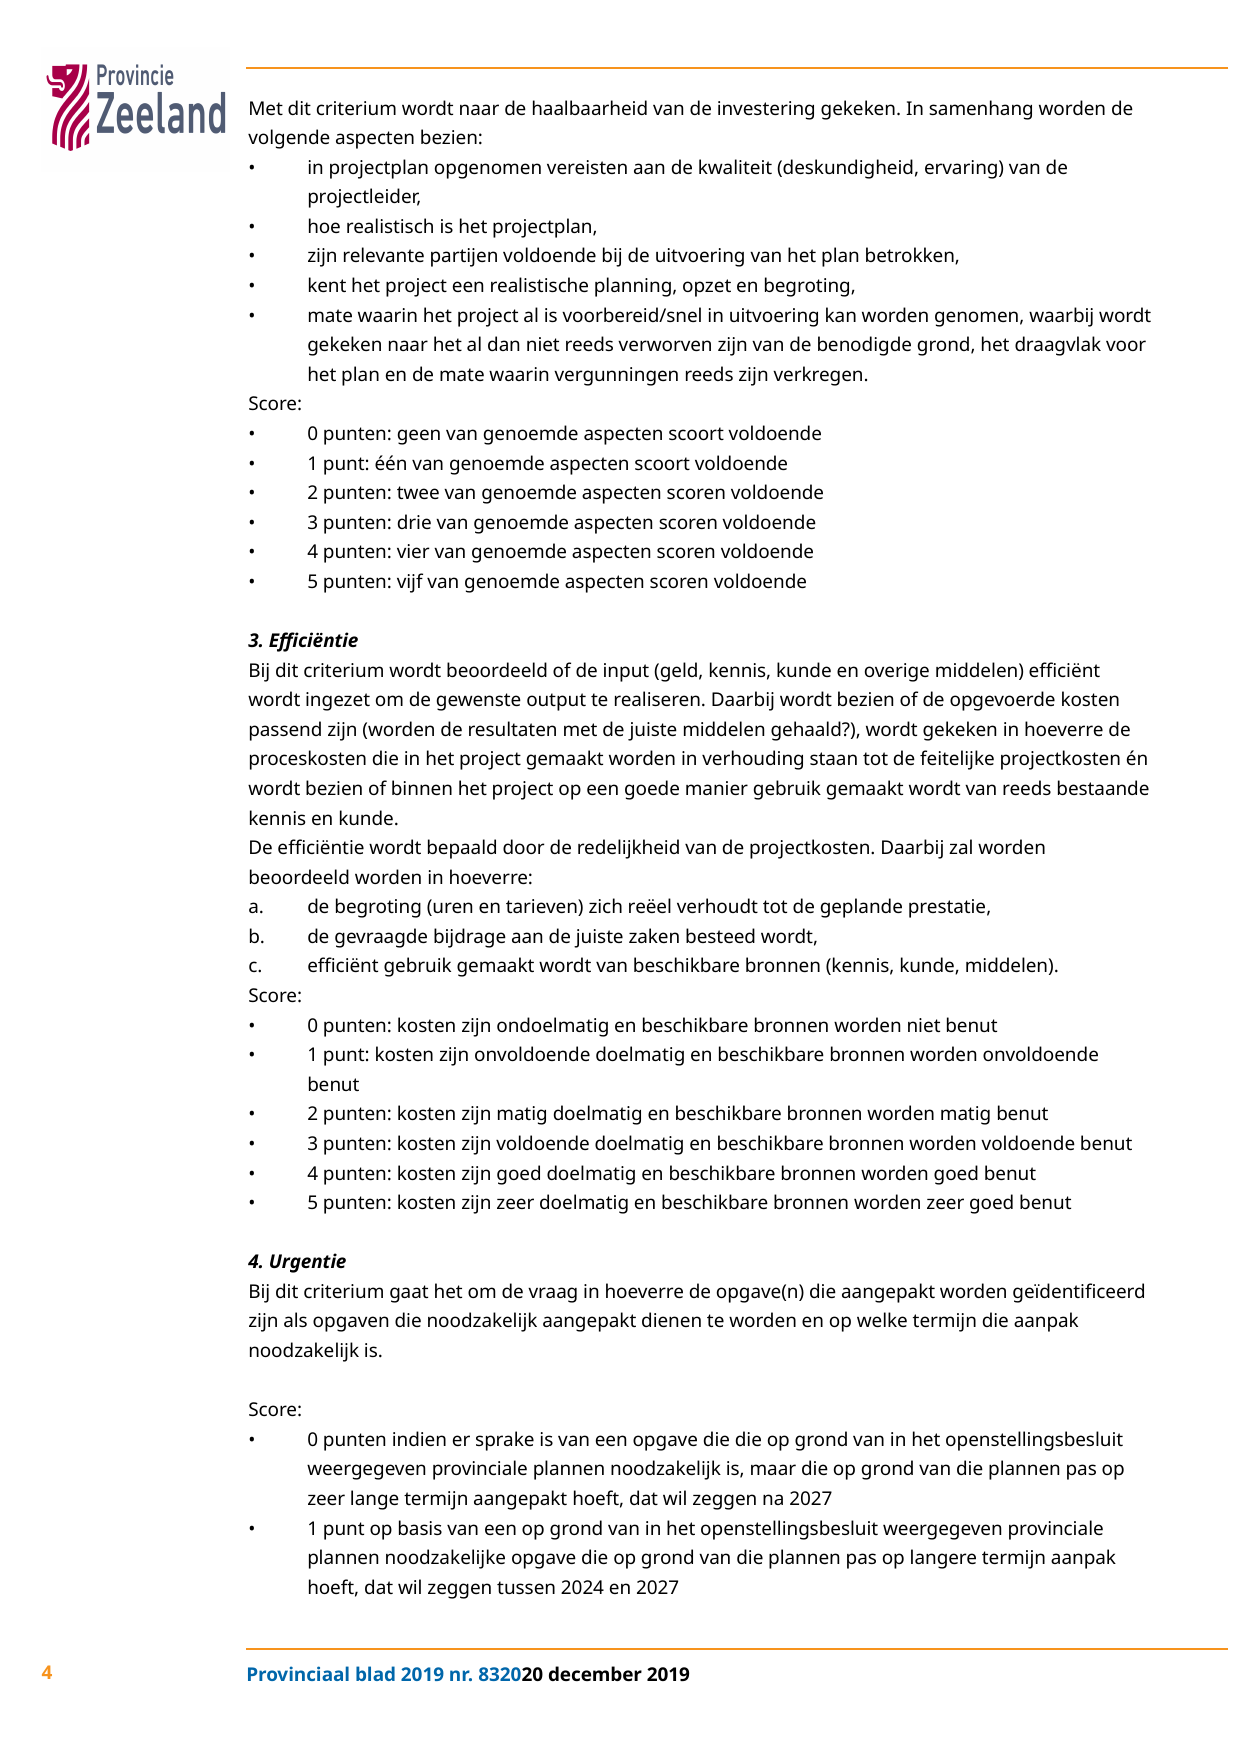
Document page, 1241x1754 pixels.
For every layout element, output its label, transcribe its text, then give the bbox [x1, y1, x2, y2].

list kent het project een realistische planning, opzet en begroting, [248, 272, 1152, 298]
list in projectplan opgenomen vereisten aan de kwaliteit (deskundigheid, ervaring) van de projectleider, [248, 154, 1152, 209]
text Score: [248, 1396, 1152, 1422]
list hoe realistisch is het projectplan, [248, 213, 1152, 239]
picture [41, 47, 231, 172]
list zijn relevante partijen voldoende bij de uitvoering van het plan betrokken, [248, 243, 1152, 268]
list 3 punten: kosten zijn voldoende doelmatig en beschikbare bronnen worden voldoende benut [248, 1130, 1152, 1156]
list 2 punten: twee van genoemde aspecten scoren voldoende [248, 479, 1152, 505]
list 0 punten: kosten zijn ondoelmatig en beschikbare bronnen worden niet benut [248, 1012, 1152, 1038]
text De efficiëntie wordt bepaald door de redelijkheid van de projectkosten. Daarbij zal worden beoordeeld worden in hoeverre: [248, 834, 1152, 890]
text Score: [248, 982, 1152, 1008]
list de begroting (uren en tarieven) zich reëel verhoudt tot de geplande prestatie, [248, 893, 1152, 919]
text 4. Urgentie [248, 1248, 1152, 1274]
list 1 punt: één van genoemde aspecten scoort voldoende [248, 450, 1152, 476]
list 2 punten: kosten zijn matig doelmatig en beschikbare bronnen worden matig benut [248, 1101, 1152, 1126]
list 1 punt: kosten zijn onvoldoende doelmatig en beschikbare bronnen worden onvoldoende benut [248, 1041, 1152, 1097]
list 0 punten indien er sprake is van een opgave die die op grond van in het openstellingsbesluit weergegeven provinciale plannen noodzakelijk is, maar die op grond van die plannen pas op zeer lange termijn aangepakt hoeft, dat wil zeggen na 2027 [248, 1426, 1152, 1511]
list 3 punten: drie van genoemde aspecten scoren voldoende [248, 509, 1152, 535]
list 4 punten: kosten zijn goed doelmatig en beschikbare bronnen worden goed benut [248, 1160, 1152, 1186]
text 3. Efficiëntie [248, 627, 1152, 653]
list 0 punten: geen van genoemde aspecten scoort voldoende [248, 420, 1152, 446]
list efficiënt gebruik gemaakt wordt van beschikbare bronnen (kennis, kunde, middelen). [248, 953, 1152, 978]
list de gevraagde bijdrage aan de juiste zaken besteed wordt, [248, 923, 1152, 949]
text Met dit criterium wordt naar de haalbaarheid van de investering gekeken. In samenhang worden de volgende aspecten bezien: [248, 95, 1152, 150]
list 1 punt op basis van een op grond van in het openstellingsbesluit weergegeven provinciale plannen noodzakelijke opgave die op grond van die plannen pas op langere termijn aanpak hoeft, dat wil zeggen tussen 2024 en 2027 [248, 1515, 1152, 1600]
text Bij dit criterium gaat het om de vraag in hoeverre de opgave(n) die aangepakt worden geïdentificeerd zijn als opgaven die noodzakelijk aangepakt dienen te worden en op welke termijn die aanpak noodzakelijk is. [248, 1278, 1152, 1363]
list 5 punten: kosten zijn zeer doelmatig en beschikbare bronnen worden zeer goed benut [248, 1189, 1152, 1215]
text Bij dit criterium wordt beoordeeld of de input (geld, kennis, kunde en overige middelen) efficiënt wordt ingezet om de gewenste output te realiseren. Daarbij wordt bezien of de opgevoerde kosten passend zijn (worden de resultaten met de juiste middelen gehaald?), wordt gekeken in hoeverre de proceskosten die in het project gemaakt worden in verhouding staan tot de feitelijke projectkosten én wordt bezien of binnen het project op een goede manier gebruik gemaakt wordt van reeds bestaande kennis en kunde. [248, 657, 1152, 831]
text Score: [248, 391, 1152, 416]
list 5 punten: vijf van genoemde aspecten scoren voldoende [248, 568, 1152, 594]
list mate waarin het project al is voorbereid/snel in uitvoering kan worden genomen, waarbij wordt gekeken naar het al dan niet reeds verworven zijn van de benodigde grond, het draagvlak voor het plan en de mate waarin vergunningen reeds zijn verkregen. [248, 302, 1152, 387]
list 4 punten: vier van genoemde aspecten scoren voldoende [248, 538, 1152, 564]
